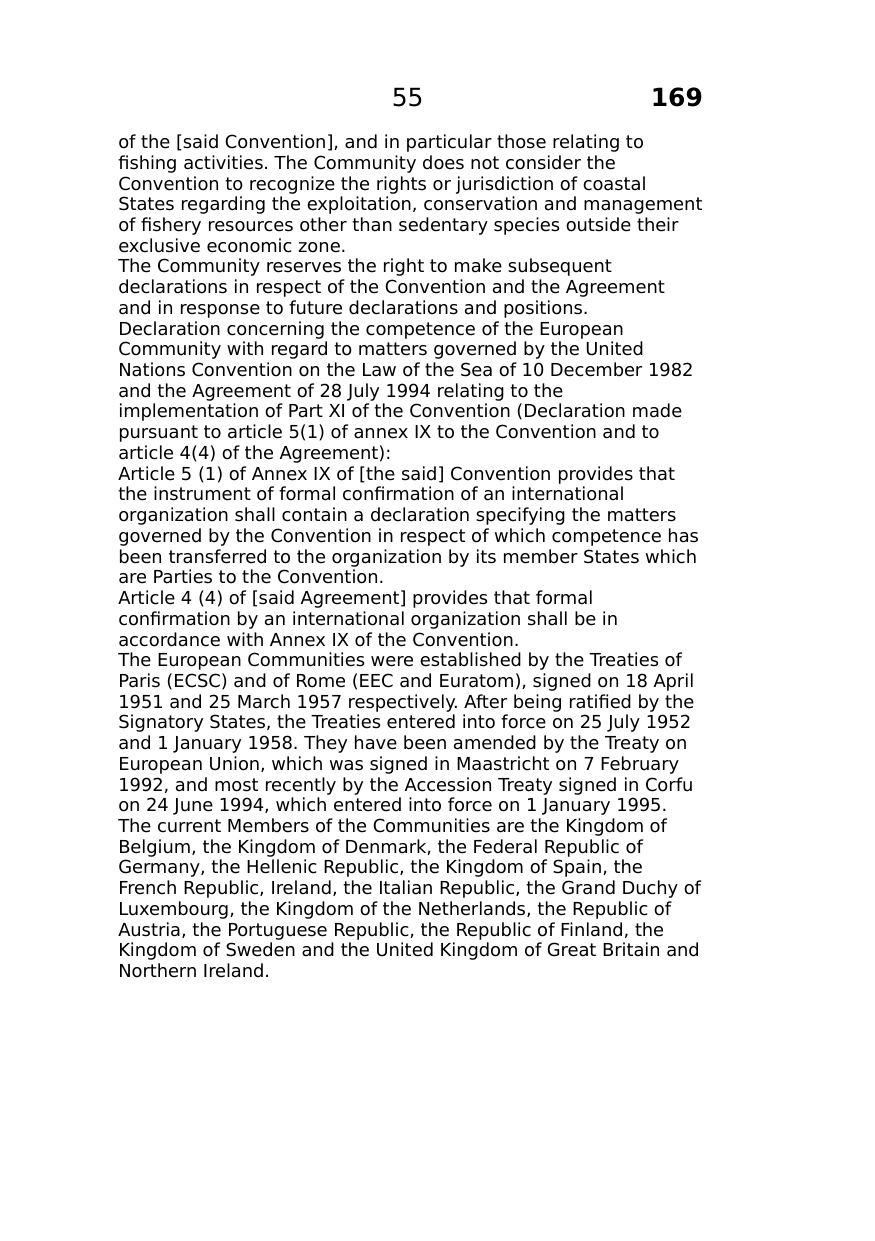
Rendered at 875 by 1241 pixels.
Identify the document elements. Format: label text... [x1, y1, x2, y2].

text The European Communities were established by the Treaties of Paris (ECSC) and of Rome (EEC and Euratom), signed on 18 April 1951 and 25 March 1957 respectively. After being ratified by the Signatory States, the Treaties entered into force on 25 July 1952 and 1 January 1958. They have been amended by the Treaty on European Union, which was signed in Maastricht on 7 February 1992, and most recently by the Accession Treaty signed in Corfu on 24 June 1994, which entered into force on 1 January 1995. [118, 650, 703, 816]
text The current Members of the Communities are the Kingdom of Belgium, the Kingdom of Denmark, the Federal Republic of Germany, the Hellenic Republic, the Kingdom of Spain, the French Republic, Ireland, the Italian Republic, the Grand Duchy of Luxembourg, the Kingdom of the Netherlands, the Republic of Austria, the Portuguese Republic, the Republic of Finland, the Kingdom of Sweden and the United Kingdom of Great Britain and Northern Ireland. [118, 816, 703, 982]
text Article 5 (1) of Annex IX of [the said] Convention provides that the instrument of formal confirmation of an international organization shall contain a declaration specifying the matters governed by the Convention in respect of which competence has been transferred to the organization by its member States which are Parties to the Convention. [118, 463, 703, 588]
text of the [said Convention], and in particular those relating to fishing activities. The Community does not consider the Convention to recognize the rights or jurisdiction of coastal States regarding the exploitation, conservation and management of fishery resources other than sedentary species outside their exclusive economic zone. [118, 132, 703, 256]
text Article 4 (4) of [said Agreement] provides that formal confirmation by an international organization shall be in accordance with Annex IX of the Convention. [118, 588, 703, 650]
text Declaration concerning the competence of the European Community with regard to matters governed by the United Nations Convention on the Law of the Sea of 10 December 1982 and the Agreement of 28 July 1994 relating to the implementation of Part XI of the Convention (Declaration made pursuant to article 5(1) of annex IX to the Convention and to article 4(4) of the Agreement): [118, 318, 703, 463]
text The Community reserves the right to make subsequent declarations in respect of the Convention and the Agreement and in response to future declarations and positions. [118, 256, 703, 318]
